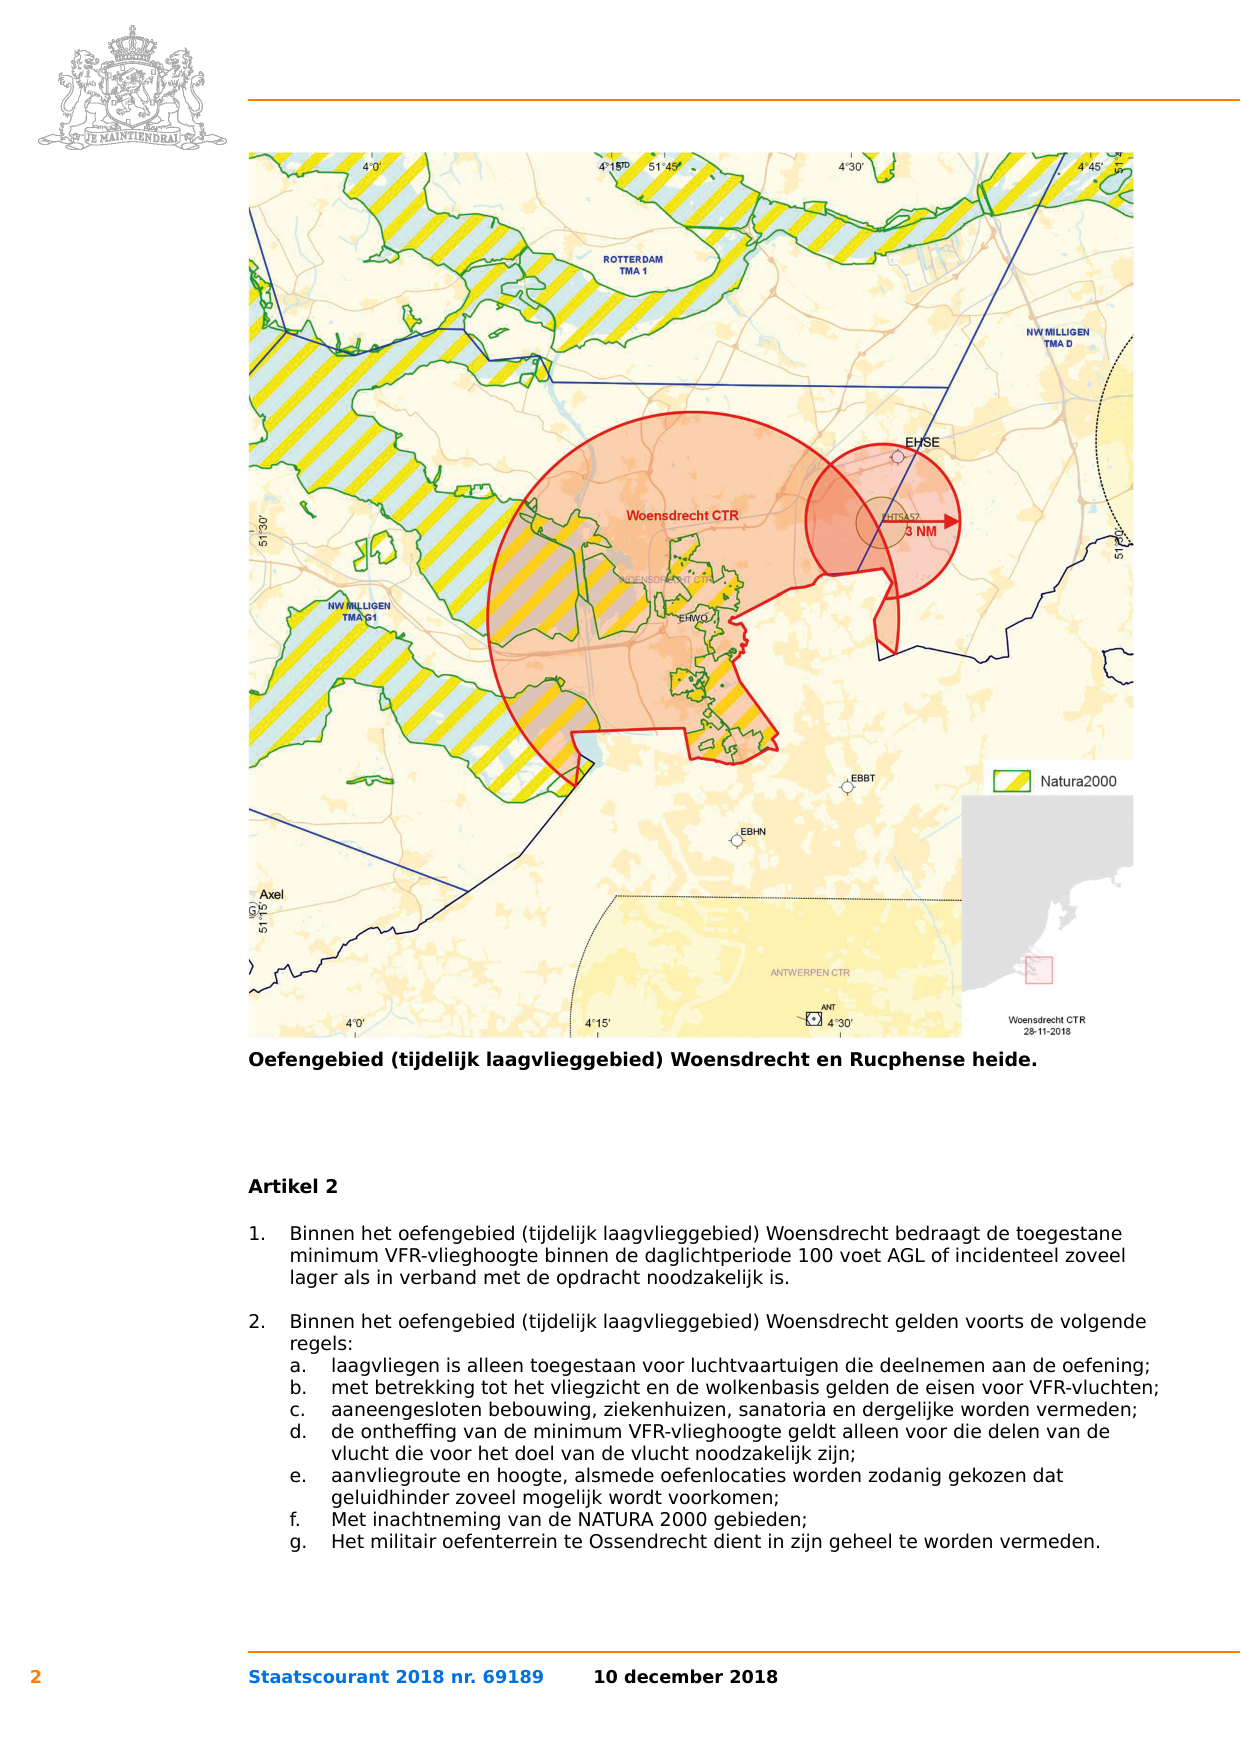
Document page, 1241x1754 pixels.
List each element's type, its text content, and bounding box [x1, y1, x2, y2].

text f. Met inachtneming van de NATURA 2000 gebieden; [289, 1509, 1163, 1531]
text d. de ontheffing van de minimum VFR-vlieghoogte geldt alleen voor die delen van de vlucht die voor het doel van de vlucht noodzakelijk zijn; [289, 1421, 1163, 1465]
text Oefengebied (tijdelijk laagvlieggebied) Woensdrecht en Rucphense heide. [248, 1049, 1134, 1071]
picture [38, 25, 227, 150]
text 2. Binnen het oefengebied (tijdelijk laagvlieggebied) Woensdrecht gelden voorts de volgende regels: [248, 1311, 1163, 1355]
picture [248, 151, 1134, 1038]
subtitle Artikel 2 [248, 1176, 1163, 1198]
text b. met betrekking tot het vliegzicht en de wolkenbasis gelden de eisen voor VFR-vluchten; [289, 1377, 1163, 1399]
text a. laagvliegen is alleen toegestaan voor luchtvaartuigen die deelnemen aan de oefening; [289, 1355, 1163, 1377]
text 1. Binnen het oefengebied (tijdelijk laagvlieggebied) Woensdrecht bedraagt de toegestane minimum VFR-vlieghoogte binnen de daglichtperiode 100 voet AGL of incidenteel zoveel lager als in verband met de opdracht noodzakelijk is. [248, 1223, 1163, 1289]
text e. aanvliegroute en hoogte, alsmede oefenlocaties worden zodanig gekozen dat geluidhinder zoveel mogelijk wordt voorkomen; [289, 1465, 1163, 1509]
text g. Het militair oefenterrein te Ossendrecht dient in zijn geheel te worden vermeden. [289, 1531, 1163, 1553]
text c. aaneengesloten bebouwing, ziekenhuizen, sanatoria en dergelijke worden vermeden; [289, 1399, 1163, 1421]
